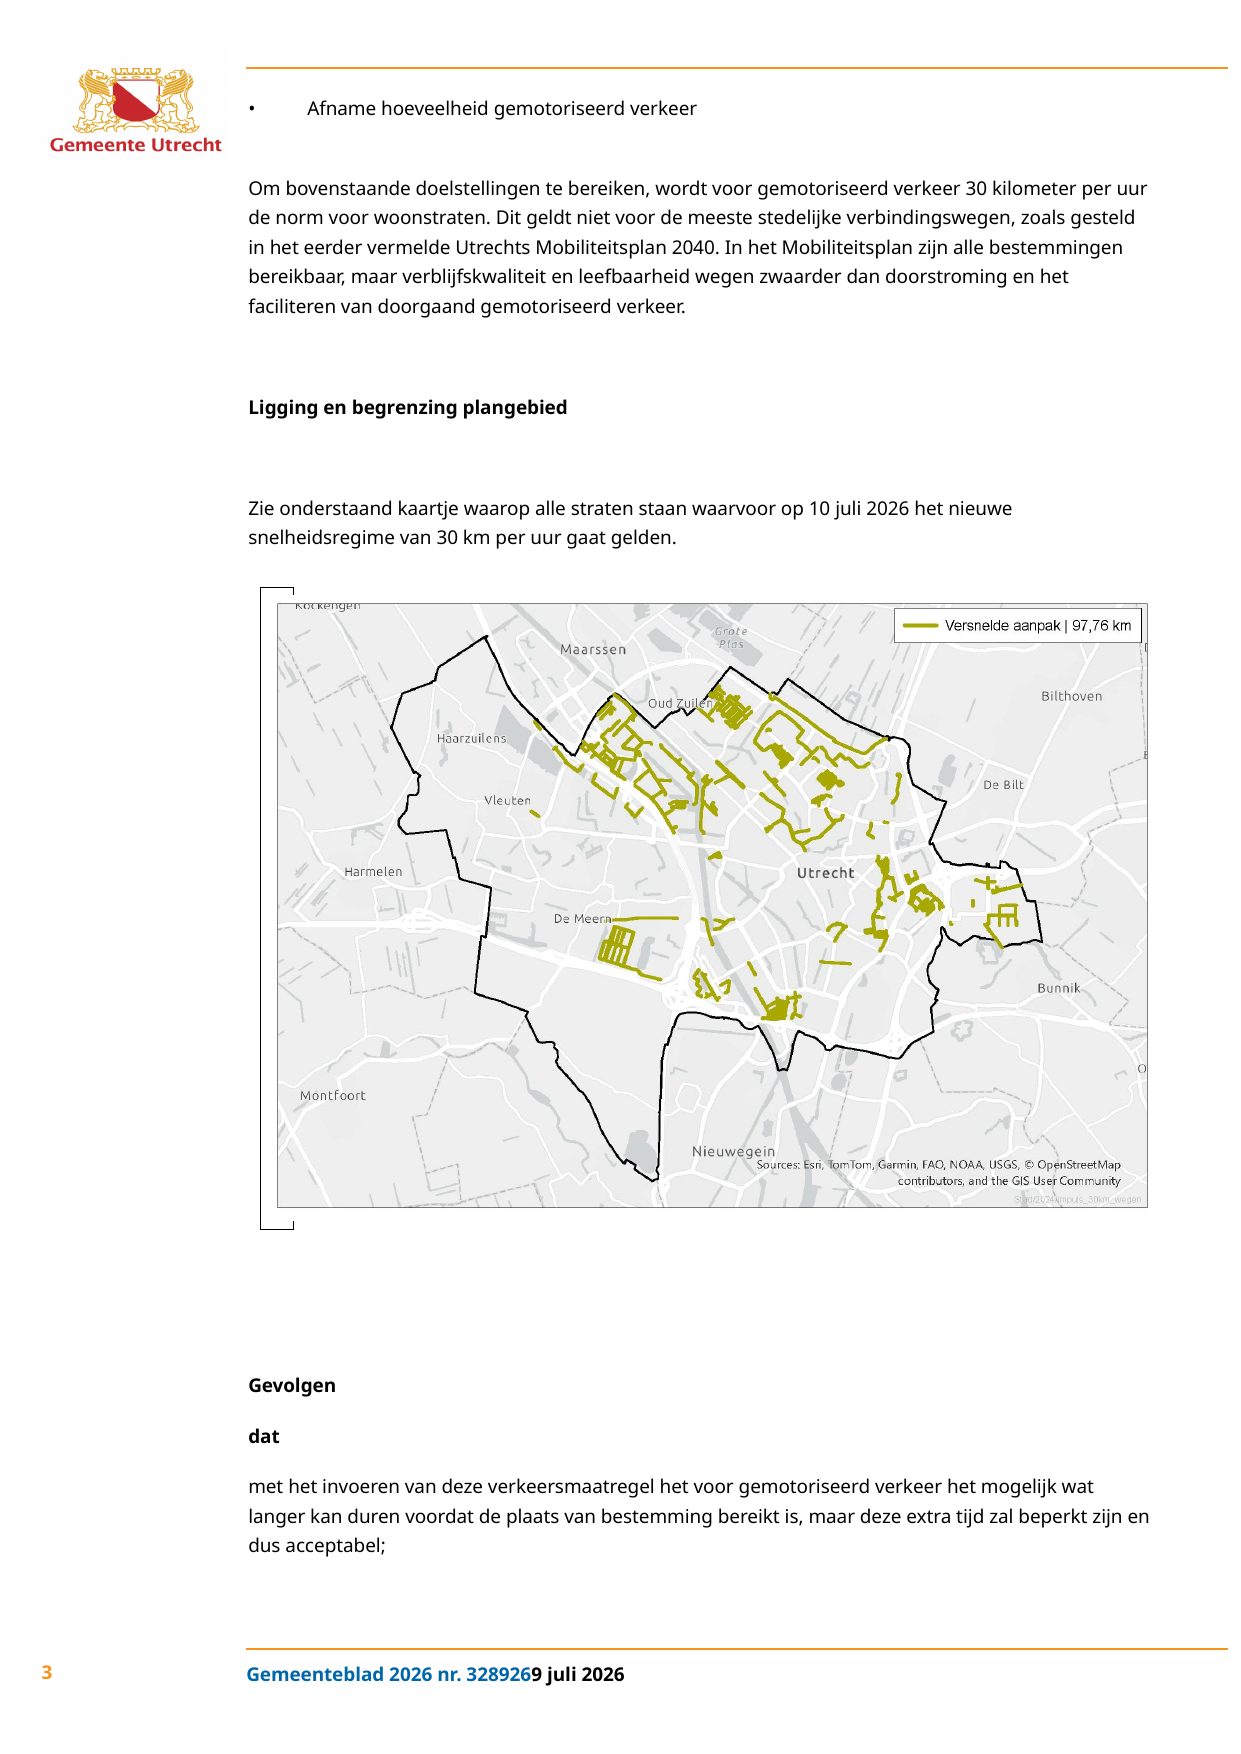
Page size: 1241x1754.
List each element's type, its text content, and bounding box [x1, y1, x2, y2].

text dat [248, 1423, 1152, 1448]
text Ligging en begrenzing plangebied [248, 394, 1152, 420]
list Afname hoeveelheid gemotoriseerd verkeer [248, 95, 1152, 121]
text Zie onderstaand kaartje waarop alle straten staan waarvoor op 10 juli 2026 het nieuwe snelheidsregime van 30 km per uur gaat gelden. [248, 495, 1152, 550]
picture [268, 595, 1156, 1221]
text Om bovenstaande doelstellingen te bereiken, wordt voor gemotoriseerd verkeer 30 kilometer per uur de norm voor woonstraten. Dit geldt niet voor de meeste stedelijke verbindingswegen, zoals gesteld in het eerder vermelde Utrechts Mobiliteitsplan 2040. In het Mobiliteitsplan zijn alle bestemmingen bereikbaar, maar verblijfskwaliteit en leefbaarheid wegen zwaarder dan doorstroming en het faciliteren van doorgaand gemotoriseerd verkeer. [248, 175, 1152, 319]
text met het invoeren van deze verkeersmaatregel het voor gemotoriseerd verkeer het mogelijk wat langer kan duren voordat de plaats van bestemming bereikt is, maar deze extra tijd zal beperkt zijn en dus acceptabel; [248, 1473, 1152, 1558]
text Gevolgen [248, 1372, 1152, 1398]
picture [41, 47, 231, 172]
